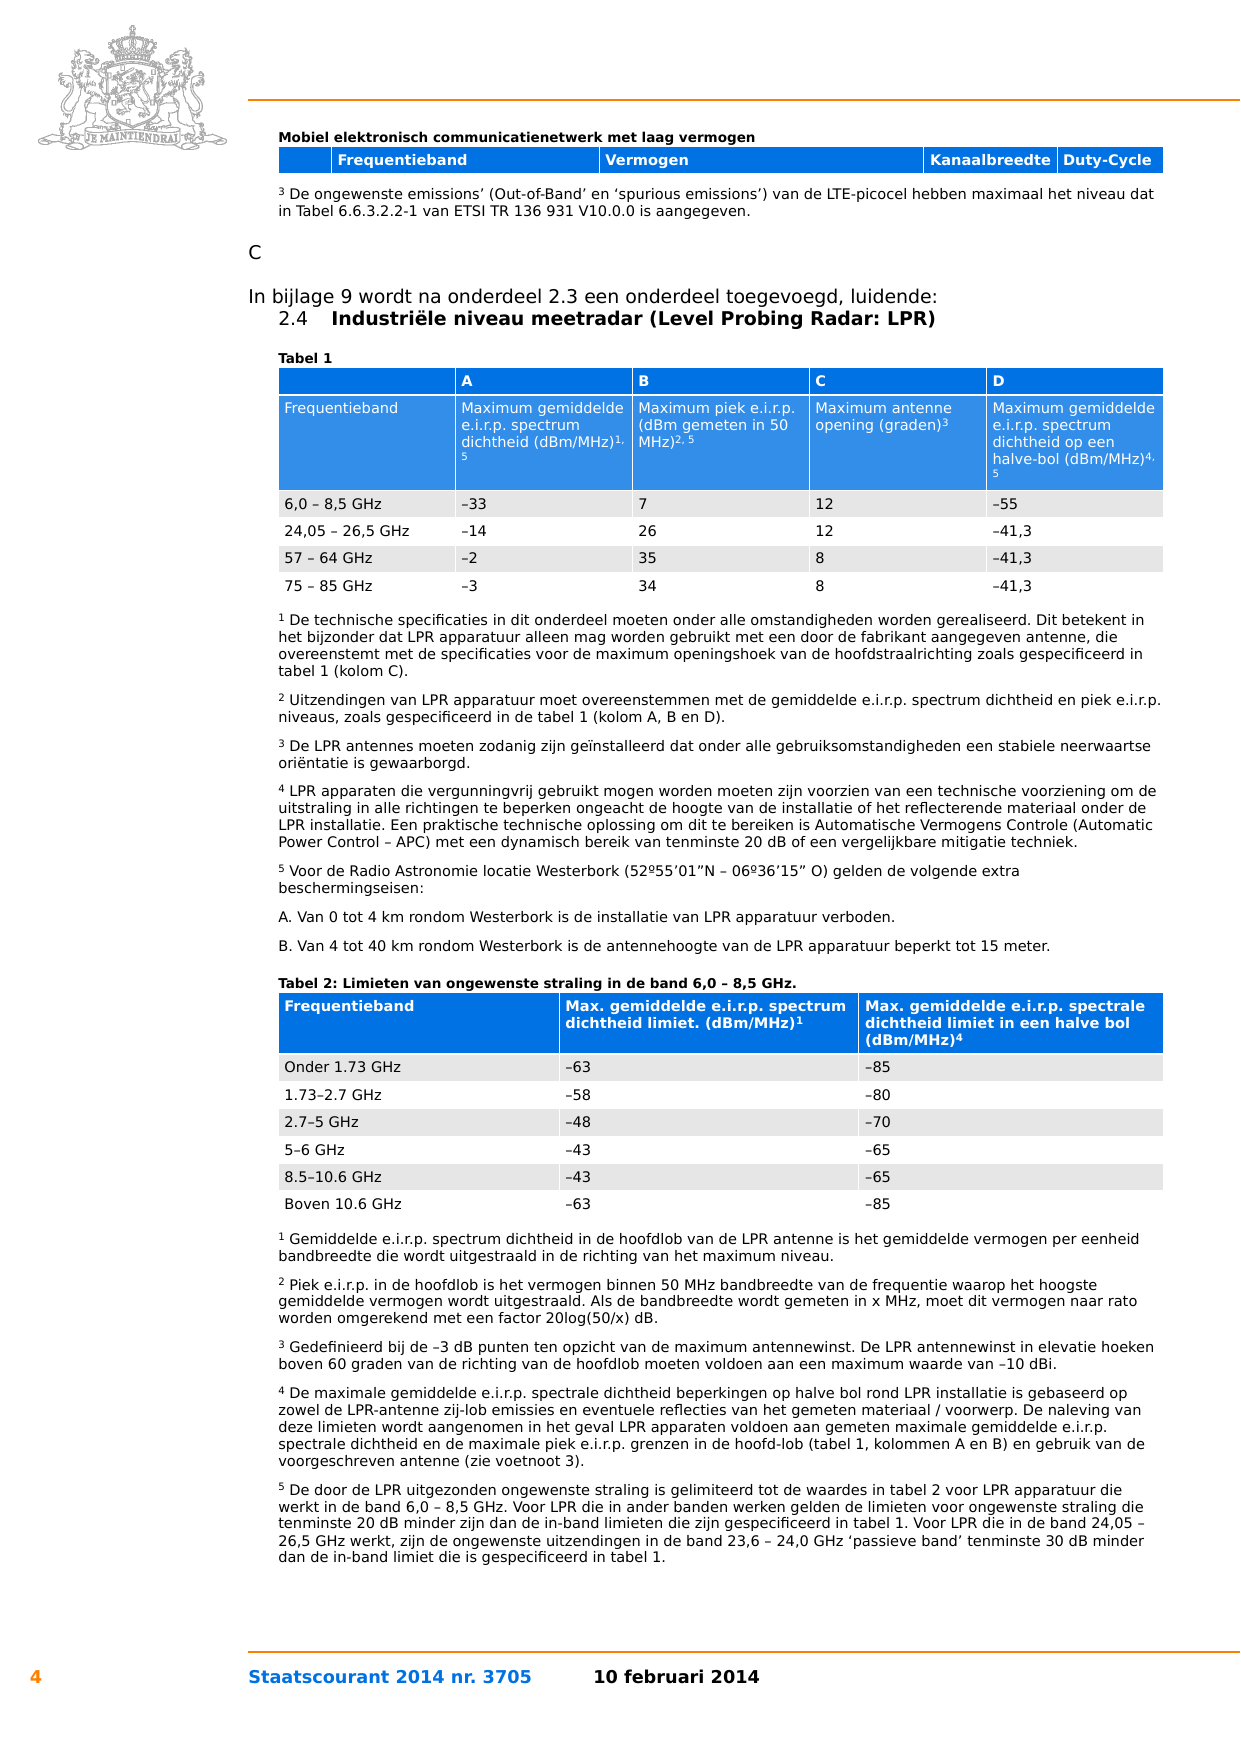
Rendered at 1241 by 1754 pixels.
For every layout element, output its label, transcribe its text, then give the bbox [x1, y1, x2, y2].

table_header Mobiel elektronisch communicatienetwerk met laag vermogen [278, 130, 1163, 146]
table_cell Frequentieband [332, 147, 599, 173]
table_cell 57 – 64 GHz [279, 546, 455, 572]
table_cell –70 [859, 1109, 1163, 1136]
table_cell D [987, 368, 1163, 394]
table_cell –41,3 [987, 573, 1163, 599]
table_cell –80 [859, 1082, 1163, 1108]
table_cell Onder 1.73 GHz [279, 1055, 559, 1081]
text C [248, 242, 1163, 264]
table_cell Max. gemiddelde e.i.r.p. spectrale dichtheid limiet in een halve bol (dBm/MHz)4 [859, 993, 1163, 1053]
table_cell –48 [560, 1109, 858, 1136]
table_cell 2.7–5 GHz [279, 1109, 559, 1136]
table_cell –41,3 [987, 546, 1163, 572]
table_cell –55 [987, 491, 1163, 517]
table_cell B [633, 368, 809, 394]
picture [38, 25, 227, 150]
table_header Tabel 1 [278, 351, 1163, 367]
table_cell A [456, 368, 632, 394]
table_cell [279, 147, 331, 173]
table_cell Duty-Cycle [1058, 147, 1163, 173]
table_cell –63 [560, 1055, 858, 1081]
table_cell 26 [633, 518, 809, 544]
table_cell Kanaalbreedte [924, 147, 1057, 173]
table_cell –33 [456, 491, 632, 517]
table_cell 1 Gemiddelde e.i.r.p. spectrum dichtheid in de hoofdlob van de LPR antenne is het gemiddelde vermogen per eenheid bandbreedte die wordt uitgestraald in de richting van het maximum niveau. 2 Piek e.i.r.p. in de hoofdlob is het vermogen binnen 50 MHz bandbreedte van de frequentie waarop het hoogste gemiddelde vermogen wordt uitgestraald. Als de bandbreedte wordt gemeten in x MHz, moet dit vermogen naar rato worden omgerekend met een factor 20log(50/x) dB. 3 Gedefinieerd bij de –3 dB punten ten opzicht van de maximum antennewinst. De LPR antennewinst in elevatie hoeken boven 60 graden van de richting van de hoofdlob moeten voldoen aan een maximum waarde van –10 dBi. 4 De maximale gemiddelde e.i.r.p. spectrale dichtheid beperkingen op halve bol rond LPR installatie is gebaseerd op zowel de LPR-antenne zij-lob emissies en eventuele reflecties van het gemeten materiaal / voorwerp. De naleving van deze limieten wordt aangenomen in het geval LPR apparaten voldoen aan gemeten maximale gemiddelde e.i.r.p. spectrale dichtheid en de maximale piek e.i.r.p. grenzen in de hoofd-lob (tabel 1, kolommen A en B) en gebruik van de voorgeschreven antenne (zie voetnoot 3). 5 De door de LPR uitgezonden ongewenste straling is gelimiteerd tot de waardes in tabel 2 voor LPR apparatuur die werkt in de band 6,0 – 8,5 GHz. Voor LPR die in ander banden werken gelden de limieten voor ongewenste straling die tenminste 20 dB minder zijn dan de in-band limieten die zijn gespecificeerd in tabel 1. Voor LPR die in de band 24,05 – 26,5 GHz werkt, zijn de ongewenste uitzendingen in de band 23,6 – 24,0 GHz ‘passieve band’ tenminste 30 dB minder dan de in-band limiet die is gespecificeerd in tabel 1. [278, 1219, 1163, 1566]
table_cell 24,05 – 26,5 GHz [279, 518, 455, 544]
table_cell Maximum piek e.i.r.p. (dBm gemeten in 50 MHz)2, 5 [633, 396, 809, 490]
table_cell –65 [859, 1164, 1163, 1190]
table_cell 1 De technische specificaties in dit onderdeel moeten onder alle omstandigheden worden gerealiseerd. Dit betekent in het bijzonder dat LPR apparatuur alleen mag worden gebruikt met een door de fabrikant aangegeven antenne, die overeenstemt met de specificaties voor de maximum openingshoek van de hoofdstraalrichting zoals gespecificeerd in tabel 1 (kolom C). 2 Uitzendingen van LPR apparatuur moet overeenstemmen met de gemiddelde e.i.r.p. spectrum dichtheid en piek e.i.r.p. niveaus, zoals gespecificeerd in de tabel 1 (kolom A, B en D). 3 De LPR antennes moeten zodanig zijn geïnstalleerd dat onder alle gebruiksomstandigheden een stabiele neerwaartse oriëntatie is gewaarborgd. 4 LPR apparaten die vergunningvrij gebruikt mogen worden moeten zijn voorzien van een technische voorziening om de uitstraling in alle richtingen te beperken ongeacht de hoogte van de installatie of het reflecterende materiaal onder de LPR installatie. Een praktische technische oplossing om dit te bereiken is Automatische Vermogens Controle (Automatic Power Control – APC) met een dynamisch bereik van tenminste 20 dB of een vergelijkbare mitigatie techniek. 5 Voor de Radio Astronomie locatie Westerbork (52º55’01”N – 06º36’15” O) gelden de volgende extra beschermingseisen: A. Van 0 tot 4 km rondom Westerbork is de installatie van LPR apparatuur verboden. B. Van 4 tot 40 km rondom Westerbork is de antennehoogte van de LPR apparatuur beperkt tot 15 meter. [278, 600, 1163, 954]
table_cell –43 [560, 1164, 858, 1190]
table_cell [279, 368, 455, 394]
table_cell 7 [633, 491, 809, 517]
table_cell Max. gemiddelde e.i.r.p. spectrum dichtheid limiet. (dBm/MHz)1 [560, 993, 858, 1053]
table_cell 12 [810, 518, 986, 544]
table_cell –58 [560, 1082, 858, 1108]
table_cell Maximum gemiddelde e.i.r.p. spectrum dichtheid op een halve-bol (dBm/MHz)4, 5 [987, 396, 1163, 490]
table_cell Vermogen [600, 147, 923, 173]
table_cell –2 [456, 546, 632, 572]
table_cell –41,3 [987, 518, 1163, 544]
table_cell Boven 10.6 GHz [279, 1191, 559, 1218]
text In bijlage 9 wordt na onderdeel 2.3 een onderdeel toegevoegd, luidende: [248, 286, 1163, 307]
table_cell 75 – 85 GHz [279, 573, 455, 599]
table_cell –63 [560, 1191, 858, 1218]
table_cell –43 [560, 1137, 858, 1163]
table_cell Maximum antenne opening (graden)3 [810, 396, 986, 490]
table_cell C [810, 368, 986, 394]
table_cell 8 [810, 573, 986, 599]
table_cell 8.5–10.6 GHz [279, 1164, 559, 1190]
table_cell Frequentieband [279, 993, 559, 1053]
table_cell 6,0 – 8,5 GHz [279, 491, 455, 517]
table_cell –14 [456, 518, 632, 544]
table_cell –85 [859, 1191, 1163, 1218]
table_cell 34 [633, 573, 809, 599]
table_header Tabel 2: Limieten van ongewenste straling in de band 6,0 – 8,5 GHz. [278, 976, 1163, 992]
text 2.4 Industriële niveau meetradar (Level Probing Radar: LPR) [278, 307, 1163, 329]
table_cell –85 [859, 1055, 1163, 1081]
table_cell 35 [633, 546, 809, 572]
table_cell 1.73–2.7 GHz [279, 1082, 559, 1108]
table_cell Frequentieband [279, 396, 455, 490]
table_cell 5–6 GHz [279, 1137, 559, 1163]
table_cell –65 [859, 1137, 1163, 1163]
table_cell –3 [456, 573, 632, 599]
table_cell 12 [810, 491, 986, 517]
table_cell 3 De ongewenste emissions’ (Out-of-Band’ en ‘spurious emissions’) van de LTE-picocel hebben maximaal het niveau dat in Tabel 6.6.3.2.2-1 van ETSI TR 136 931 V10.0.0 is aangegeven. [278, 174, 1163, 220]
table_cell 8 [810, 546, 986, 572]
table_cell Maximum gemiddelde e.i.r.p. spectrum dichtheid (dBm/MHz)1, 5 [456, 396, 632, 490]
